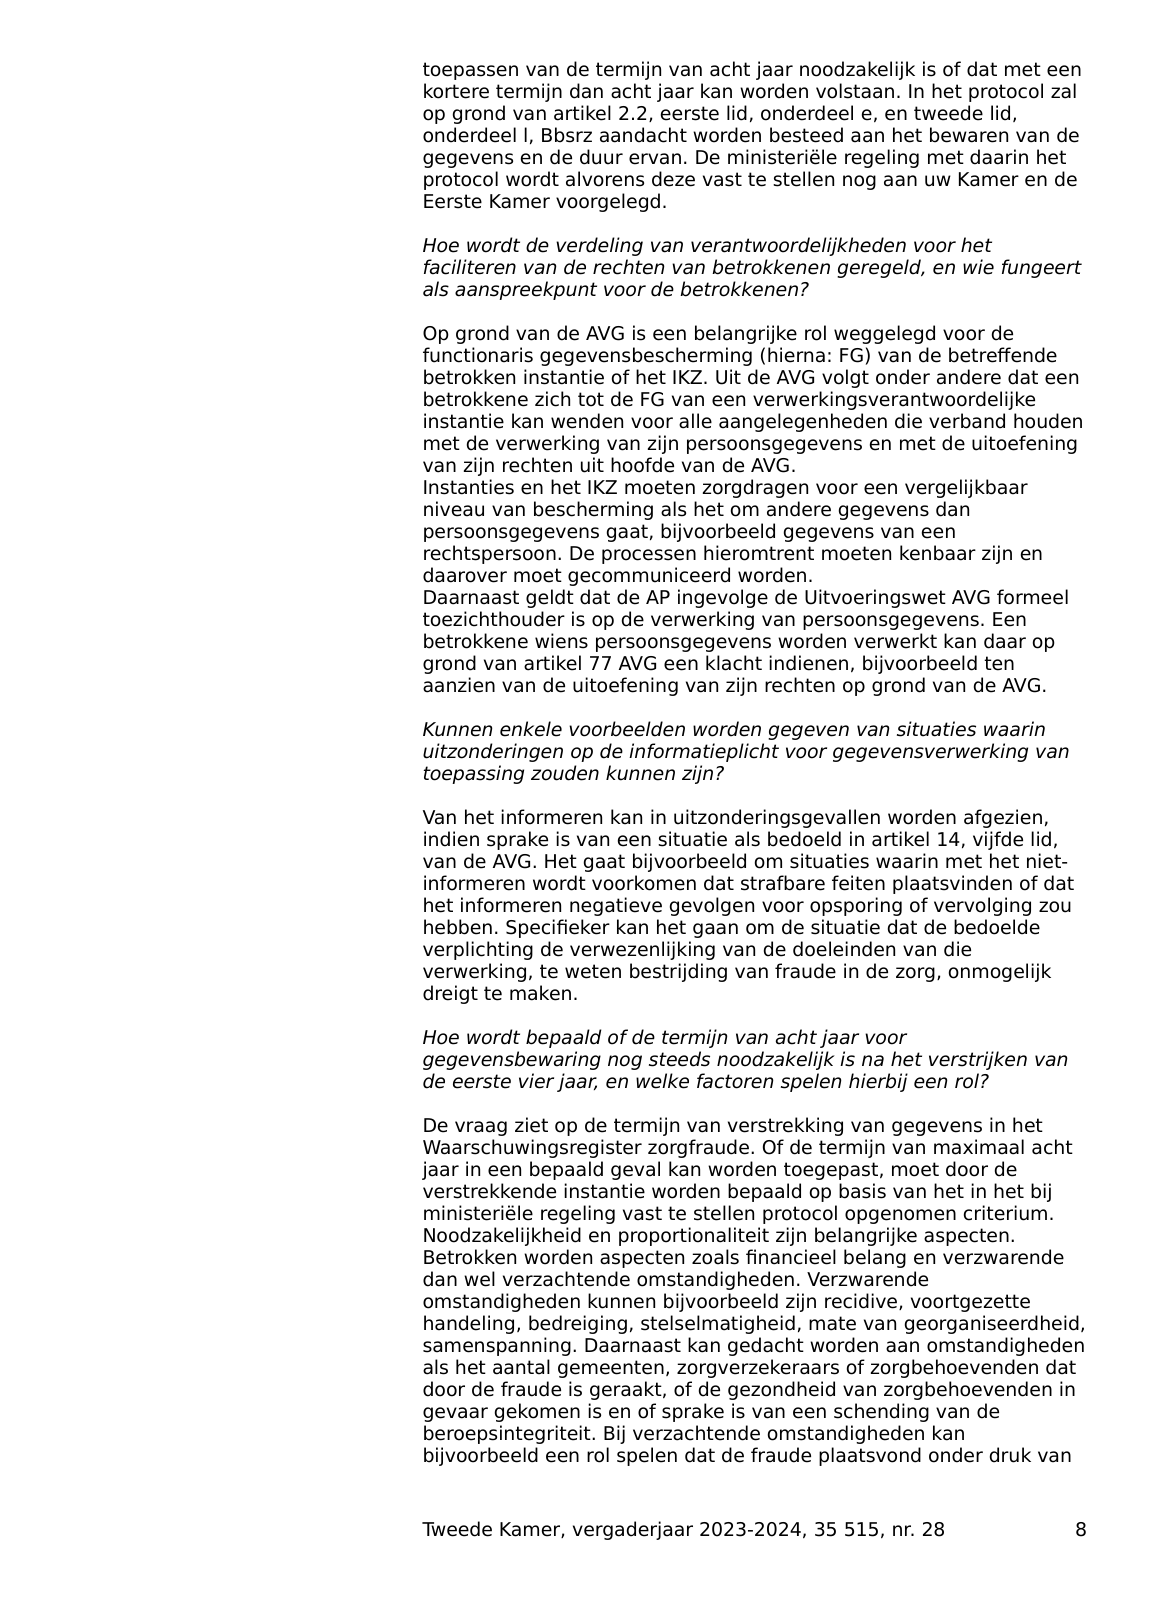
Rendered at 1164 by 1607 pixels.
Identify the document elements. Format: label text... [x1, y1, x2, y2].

text Daarnaast geldt dat de AP ingevolge de Uitvoeringswet AVG formeel toezichthouder is op de verwerking van persoonsgegevens. Een betrokkene wiens persoonsgegevens worden verwerkt kan daar op grond van artikel 77 AVG een klacht indienen, bijvoorbeeld ten aanzien van de uitoefening van zijn rechten op grond van de AVG. [422, 587, 1087, 697]
text Van het informeren kan in uitzonderingsgevallen worden afgezien, indien sprake is van een situatie als bedoeld in artikel 14, vijfde lid, van de AVG. Het gaat bijvoorbeeld om situaties waarin met het niet-informeren wordt voorkomen dat strafbare feiten plaatsvinden of dat het informeren negatieve gevolgen voor opsporing of vervolging zou hebben. Specifieker kan het gaan om de situatie dat de bedoelde verplichting de verwezenlijking van de doeleinden van die verwerking, te weten bestrijding van fraude in de zorg, onmogelijk dreigt te maken. [422, 807, 1087, 1005]
text De vraag ziet op de termijn van verstrekking van gegevens in het Waarschuwingsregister zorgfraude. Of de termijn van maximaal acht jaar in een bepaald geval kan worden toegepast, moet door de verstrekkende instantie worden bepaald op basis van het in het bij ministeriële regeling vast te stellen protocol opgenomen criterium. Noodzakelijkheid en proportionaliteit zijn belangrijke aspecten. Betrokken worden aspecten zoals financieel belang en verzwarende dan wel verzachtende omstandigheden. Verzwarende omstandigheden kunnen bijvoorbeeld zijn recidive, voortgezette handeling, bedreiging, stelselmatigheid, mate van georganiseerdheid, samenspanning. Daarnaast kan gedacht worden aan omstandigheden als het aantal gemeenten, zorgverzekeraars of zorgbehoevenden dat door de fraude is geraakt, of de gezondheid van zorgbehoevenden in gevaar gekomen is en of sprake is van een schending van de beroepsintegriteit. Bij verzachtende omstandigheden kan bijvoorbeeld een rol spelen dat de fraude plaatsvond onder druk van [422, 1115, 1087, 1467]
text Op grond van de AVG is een belangrijke rol weggelegd voor de functionaris gegevensbescherming (hierna: FG) van de betreffende betrokken instantie of het IKZ. Uit de AVG volgt onder andere dat een betrokkene zich tot de FG van een verwerkingsverantwoordelijke instantie kan wenden voor alle aangelegenheden die verband houden met de verwerking van zijn persoonsgegevens en met de uitoefening van zijn rechten uit hoofde van de AVG. [422, 323, 1087, 477]
text Instanties en het IKZ moeten zorgdragen voor een vergelijkbaar niveau van bescherming als het om andere gegevens dan persoonsgegevens gaat, bijvoorbeeld gegevens van een rechtspersoon. De processen hieromtrent moeten kenbaar zijn en daarover moet gecommuniceerd worden. [422, 477, 1087, 587]
text toepassen van de termijn van acht jaar noodzakelijk is of dat met een kortere termijn dan acht jaar kan worden volstaan. In het protocol zal op grond van artikel 2.2, eerste lid, onderdeel e, en tweede lid, onderdeel l, Bbsrz aandacht worden besteed aan het bewaren van de gegevens en de duur ervan. De ministeriële regeling met daarin het protocol wordt alvorens deze vast te stellen nog aan uw Kamer en de Eerste Kamer voorgelegd. [422, 59, 1087, 213]
text Hoe wordt bepaald of de termijn van acht jaar voor gegevensbewaring nog steeds noodzakelijk is na het verstrijken van de eerste vier jaar, en welke factoren spelen hierbij een rol? [422, 1027, 1087, 1093]
text Hoe wordt de verdeling van verantwoordelijkheden voor het faciliteren van de rechten van betrokkenen geregeld, en wie fungeert als aanspreekpunt voor de betrokkenen? [422, 235, 1087, 301]
text Kunnen enkele voorbeelden worden gegeven van situaties waarin uitzonderingen op de informatieplicht voor gegevensverwerking van toepassing zouden kunnen zijn? [422, 719, 1087, 785]
